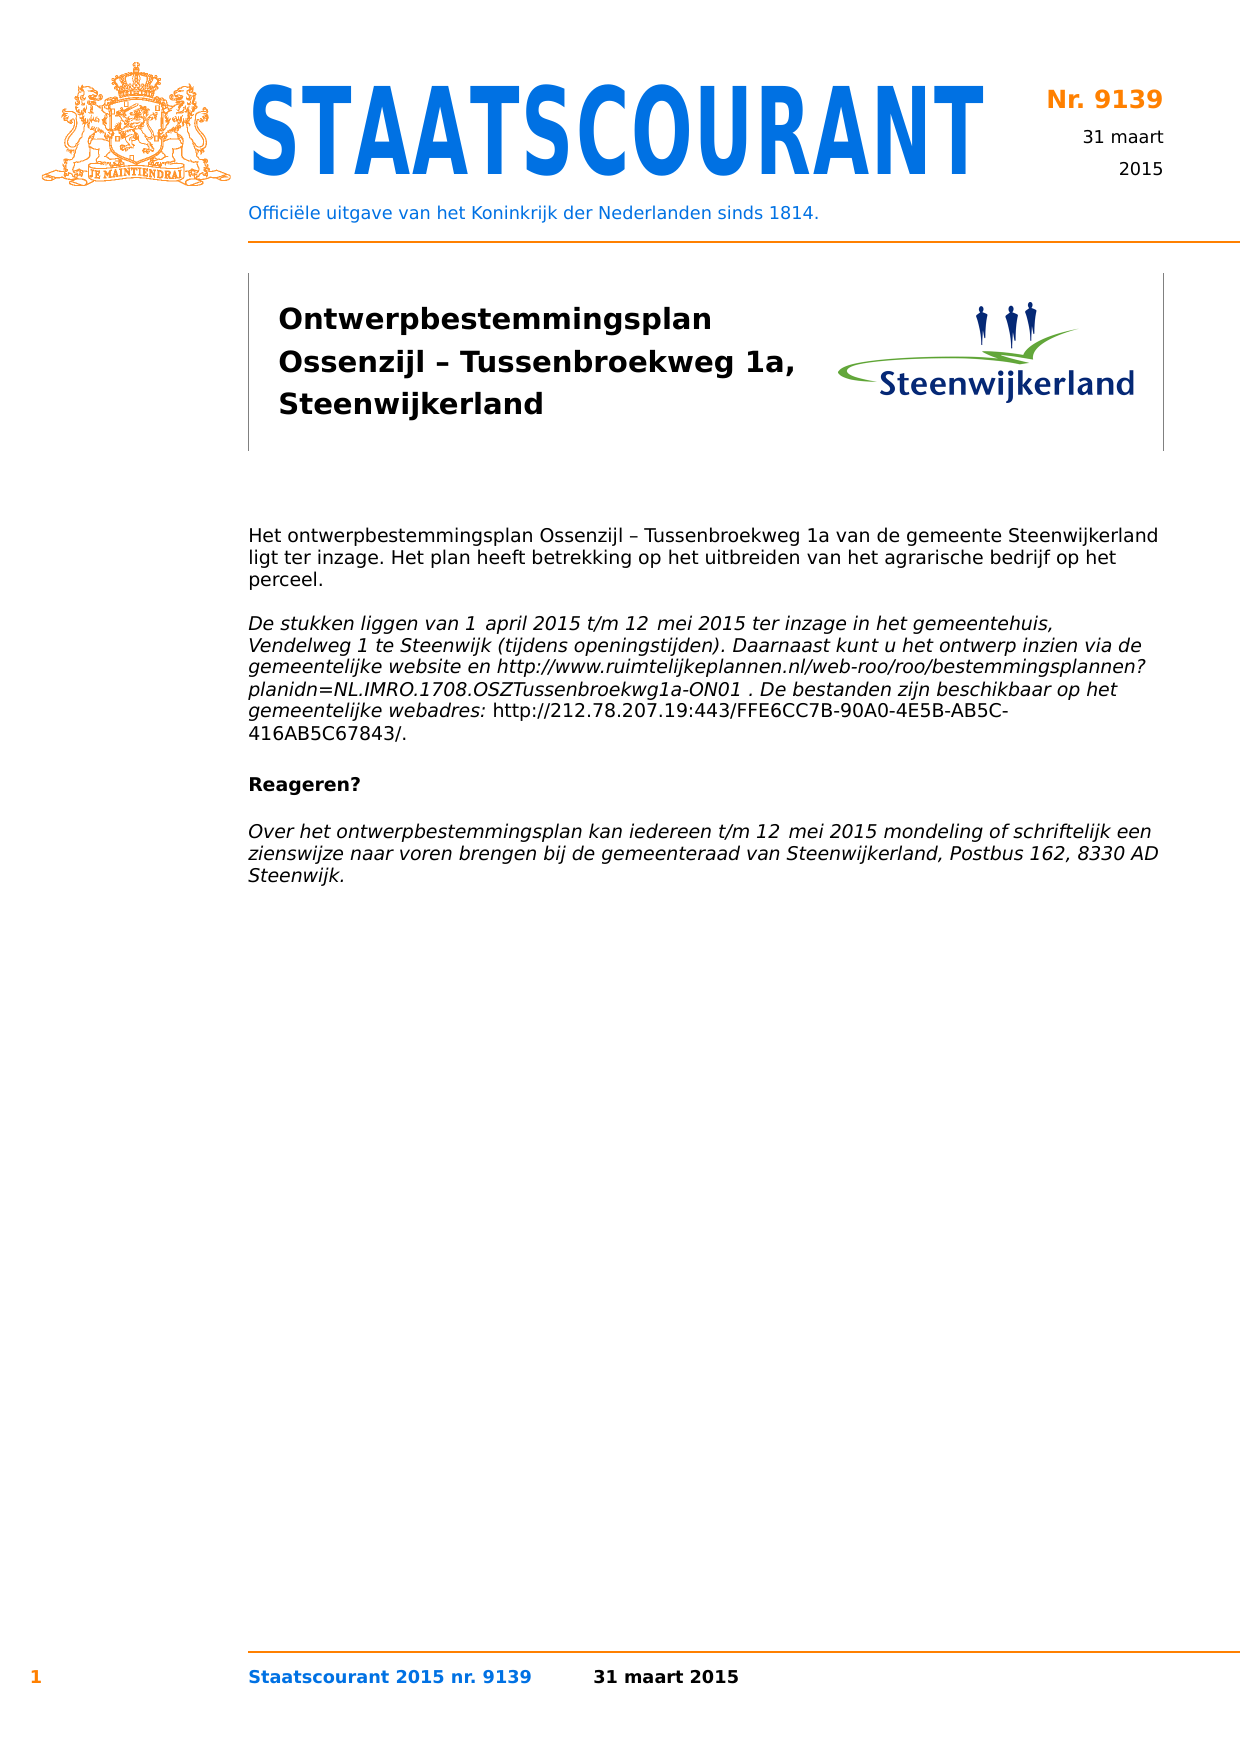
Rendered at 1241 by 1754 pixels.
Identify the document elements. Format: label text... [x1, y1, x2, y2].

text De stukken liggen van 1 april 2015 t/m 12 mei 2015 ter inzage in het gemeentehuis, Vendelweg 1 te Steenwijk (tijdens openingstijden). Daarnaast kunt u het ontwerp inzien via de gemeentelijke website en http://www.ruimtelijkeplannen.nl/web-roo/roo/bestemmingsplannen?planidn=NL.IMRO.1708.OSZTussenbroekwg1a-ON01 . De bestanden zijn beschikbaar op het gemeentelijke webadres: http://212.78.207.19:443/FFE6CC7B-90A0-4E5B-AB5C-416AB5C67843/. [248, 612, 1163, 744]
table_cell Officiële uitgave van het Koninkrijk der Nederlanden sinds 1814. [248, 203, 1240, 241]
text Het ontwerpbestemmingsplan Ossenzijl – Tussenbroekweg 1a van de gemeente Steenwijkerland ligt ter inzage. Het plan heeft betrekking op het uitbreiden van het agrarische bedrijf op het perceel. [248, 525, 1163, 591]
text Over het ontwerpbestemmingsplan kan iedereen t/m 12 mei 2015 mondeling of schriftelijk een zienswijze naar voren brengen bij de gemeenteraad van Steenwijkerland, Postbus 162, 8330 AD Steenwijk. [248, 821, 1163, 887]
picture [41, 62, 231, 186]
subtitle Ontwerpbestemmingsplan Ossenzijl – Tussenbroekweg 1a, Steenwijkerland [249, 273, 1163, 451]
table_header STAATSCOURANT [248, 62, 998, 203]
subtitle Reageren? [248, 774, 1163, 796]
picture [838, 302, 1134, 403]
table_header Nr. 9139 [998, 62, 1240, 121]
table_cell 31 maart [998, 121, 1240, 153]
table_cell 2015 [998, 153, 1240, 203]
table_header [25, 62, 248, 241]
